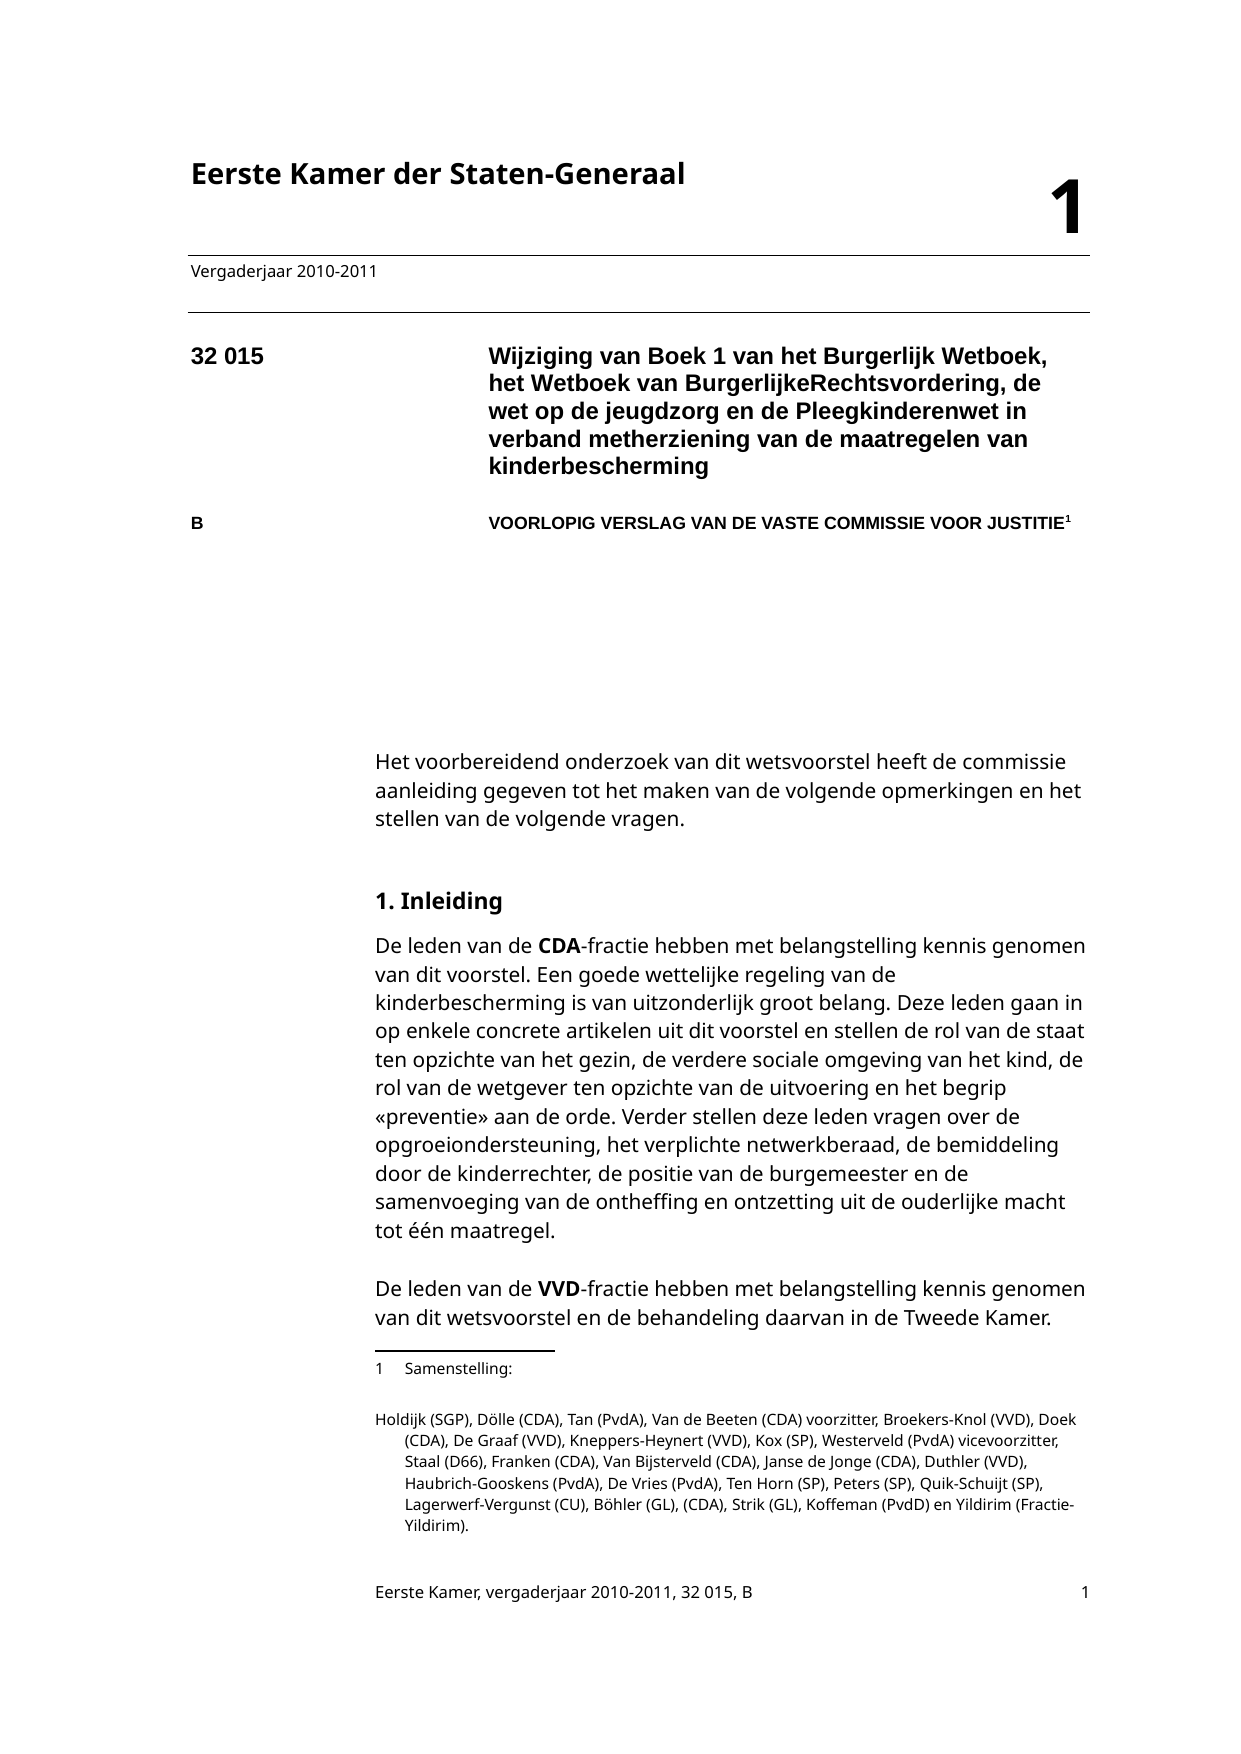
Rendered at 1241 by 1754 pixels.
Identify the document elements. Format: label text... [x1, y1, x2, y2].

text Het voorbereidend onderzoek van dit wetsvoorstel heeft de commissie aanleiding gegeven tot het maken van de volgende opmerkingen en het stellen van de volgende vragen. [375, 747, 1090, 833]
table_cell VOORLOPIG VERSLAG VAN DE VASTE COMMISSIE VOOR JUSTITIE [485, 510, 1090, 629]
table_cell [485, 313, 1090, 339]
table_header 1 [910, 150, 1090, 255]
table_cell [485, 256, 1090, 312]
table_cell 32 015 [188, 339, 485, 510]
table_cell B [188, 510, 485, 629]
text De leden van de VVD-fractie hebben met belangstelling kennis genomen van dit wetsvoorstel en de behandeling daarvan in de Tweede Kamer. [375, 1274, 1090, 1331]
text De leden van de CDA-fractie hebben met belangstelling kennis genomen van dit voorstel. Een goede wettelijke regeling van de kinderbescherming is van uitzonderlijk groot belang. Deze leden gaan in op enkele concrete artikelen uit dit voorstel en stellen de rol van de staat ten opzichte van het gezin, de verdere sociale omgeving van het kind, de rol van de wetgever ten opzichte van de uitvoering en het begrip «preventie» aan de orde. Verder stellen deze leden vragen over de opgroeiondersteuning, het verplichte netwerkberaad, de bemiddeling door de kinderrechter, de positie van de burgemeester en de samenvoeging van de ontheffing en ontzetting uit de ouderlijke macht tot één maatregel. [375, 931, 1090, 1244]
table_header Eerste Kamer der Staten-Generaal [188, 150, 909, 255]
subtitle 1. Inleiding [375, 885, 1090, 916]
table_cell Wijziging van Boek 1 van het Burgerlijk Wetboek, het Wetboek van BurgerlijkeRechtsvordering, de wet op de jeugdzorg en de Pleegkinderenwet in verband metherziening van de maatregelen van kinderbescherming [485, 339, 1090, 510]
table_cell [188, 313, 485, 339]
table_cell Vergaderjaar 2010-2011 [188, 256, 485, 312]
